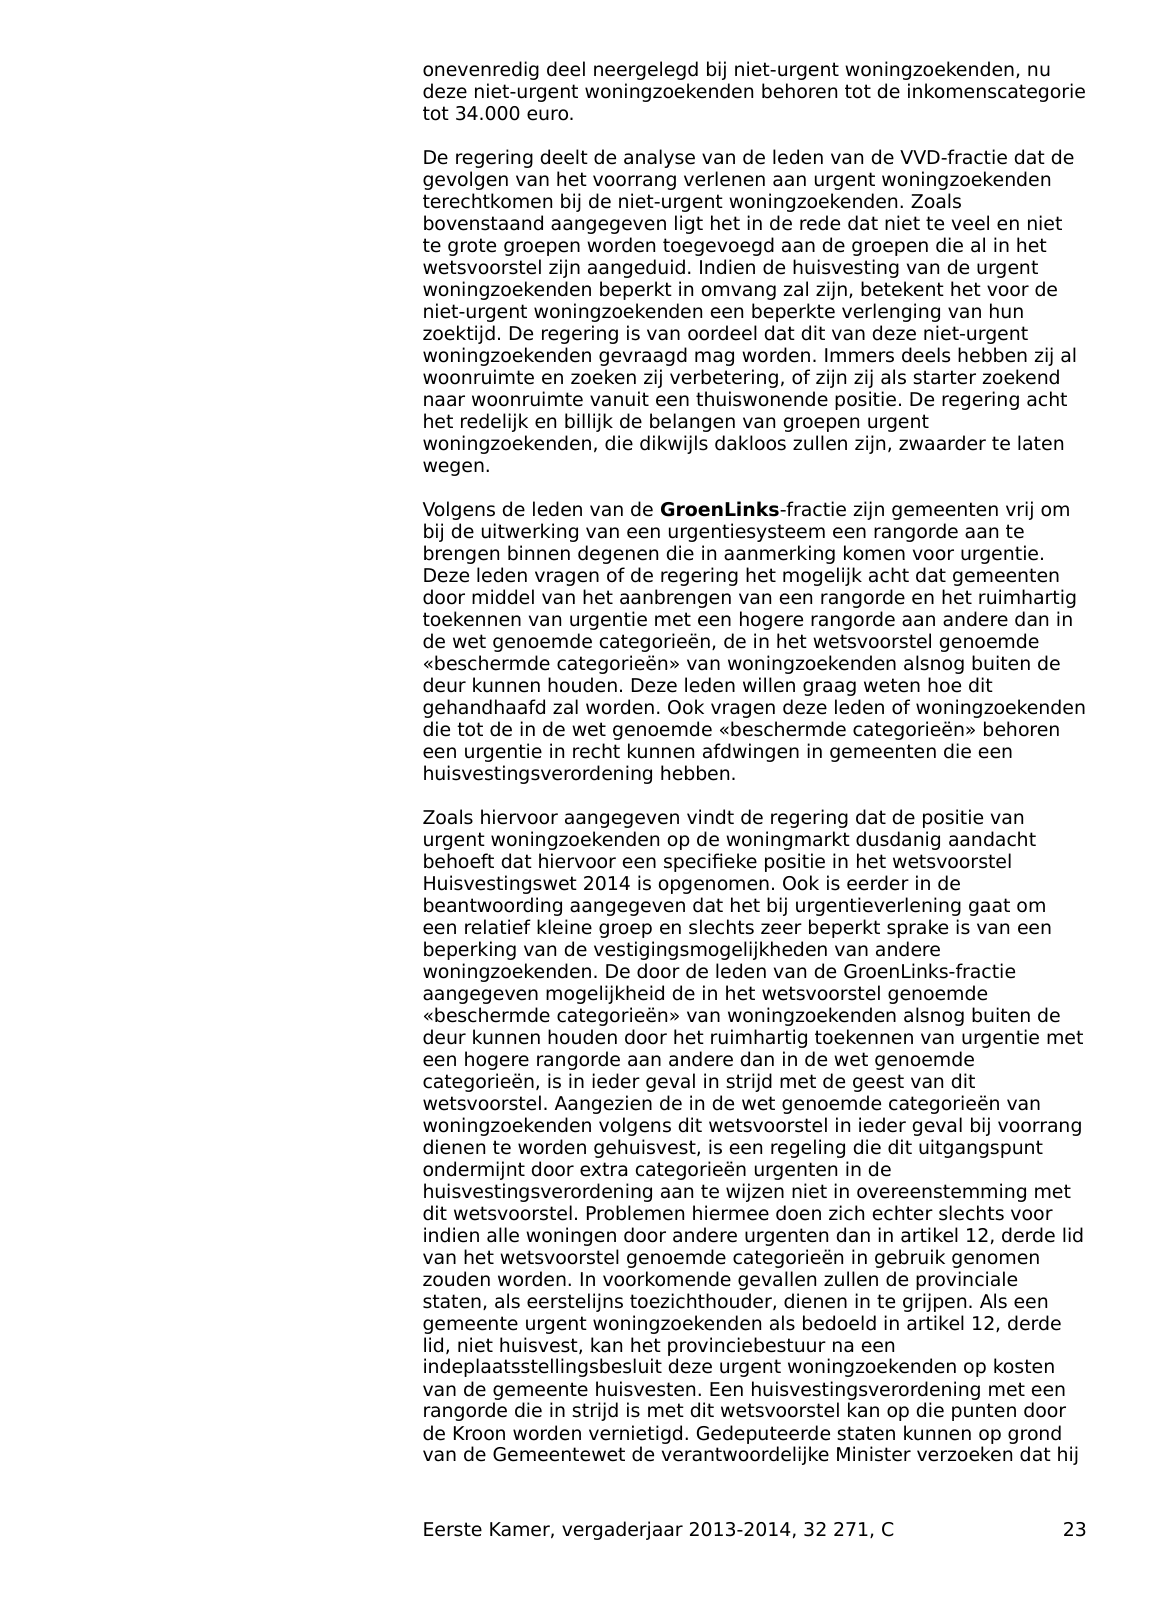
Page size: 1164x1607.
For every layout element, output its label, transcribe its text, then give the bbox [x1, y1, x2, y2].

text onevenredig deel neergelegd bij niet-urgent woningzoekenden, nu deze niet-urgent woningzoekenden behoren tot de inkomenscategorie tot 34.000 euro. [422, 59, 1087, 125]
text Volgens de leden van de GroenLinks-fractie zijn gemeenten vrij om bij de uitwerking van een urgentiesysteem een rangorde aan te brengen binnen degenen die in aanmerking komen voor urgentie. Deze leden vragen of de regering het mogelijk acht dat gemeenten door middel van het aanbrengen van een rangorde en het ruimhartig toekennen van urgentie met een hogere rangorde aan andere dan in de wet genoemde categorieën, de in het wetsvoorstel genoemde «beschermde categorieën» van woningzoekenden alsnog buiten de deur kunnen houden. Deze leden willen graag weten hoe dit gehandhaafd zal worden. Ook vragen deze leden of woningzoekenden die tot de in de wet genoemde «beschermde categorieën» behoren een urgentie in recht kunnen afdwingen in gemeenten die een huisvestingsverordening hebben. [422, 499, 1087, 785]
text De regering deelt de analyse van de leden van de VVD-fractie dat de gevolgen van het voorrang verlenen aan urgent woningzoekenden terechtkomen bij de niet-urgent woningzoekenden. Zoals bovenstaand aangegeven ligt het in de rede dat niet te veel en niet te grote groepen worden toegevoegd aan de groepen die al in het wetsvoorstel zijn aangeduid. Indien de huisvesting van de urgent woningzoekenden beperkt in omvang zal zijn, betekent het voor de niet-urgent woningzoekenden een beperkte verlenging van hun zoektijd. De regering is van oordeel dat dit van deze niet-urgent woningzoekenden gevraagd mag worden. Immers deels hebben zij al woonruimte en zoeken zij verbetering, of zijn zij als starter zoekend naar woonruimte vanuit een thuiswonende positie. De regering acht het redelijk en billijk de belangen van groepen urgent woningzoekenden, die dikwijls dakloos zullen zijn, zwaarder te laten wegen. [422, 147, 1087, 477]
text Zoals hiervoor aangegeven vindt de regering dat de positie van urgent woningzoekenden op de woningmarkt dusdanig aandacht behoeft dat hiervoor een specifieke positie in het wetsvoorstel Huisvestingswet 2014 is opgenomen. Ook is eerder in de beantwoording aangegeven dat het bij urgentieverlening gaat om een relatief kleine groep en slechts zeer beperkt sprake is van een beperking van de vestigingsmogelijkheden van andere woningzoekenden. De door de leden van de GroenLinks-fractie aangegeven mogelijkheid de in het wetsvoorstel genoemde «beschermde categorieën» van woningzoekenden alsnog buiten de deur kunnen houden door het ruimhartig toekennen van urgentie met een hogere rangorde aan andere dan in de wet genoemde categorieën, is in ieder geval in strijd met de geest van dit wetsvoorstel. Aangezien de in de wet genoemde categorieën van woningzoekenden volgens dit wetsvoorstel in ieder geval bij voorrang dienen te worden gehuisvest, is een regeling die dit uitgangspunt ondermijnt door extra categorieën urgenten in de huisvestingsverordening aan te wijzen niet in overeenstemming met dit wetsvoorstel. Problemen hiermee doen zich echter slechts voor indien alle woningen door andere urgenten dan in artikel 12, derde lid van het wetsvoorstel genoemde categorieën in gebruik genomen zouden worden. In voorkomende gevallen zullen de provinciale staten, als eerstelijns toezichthouder, dienen in te grijpen. Als een gemeente urgent woningzoekenden als bedoeld in artikel 12, derde lid, niet huisvest, kan het provinciebestuur na een indeplaatsstellingsbesluit deze urgent woningzoekenden op kosten van de gemeente huisvesten. Een huisvestingsverordening met een rangorde die in strijd is met dit wetsvoorstel kan op die punten door de Kroon worden vernietigd. Gedeputeerde staten kunnen op grond van de Gemeentewet de verantwoordelijke Minister verzoeken dat hij [422, 807, 1087, 1466]
